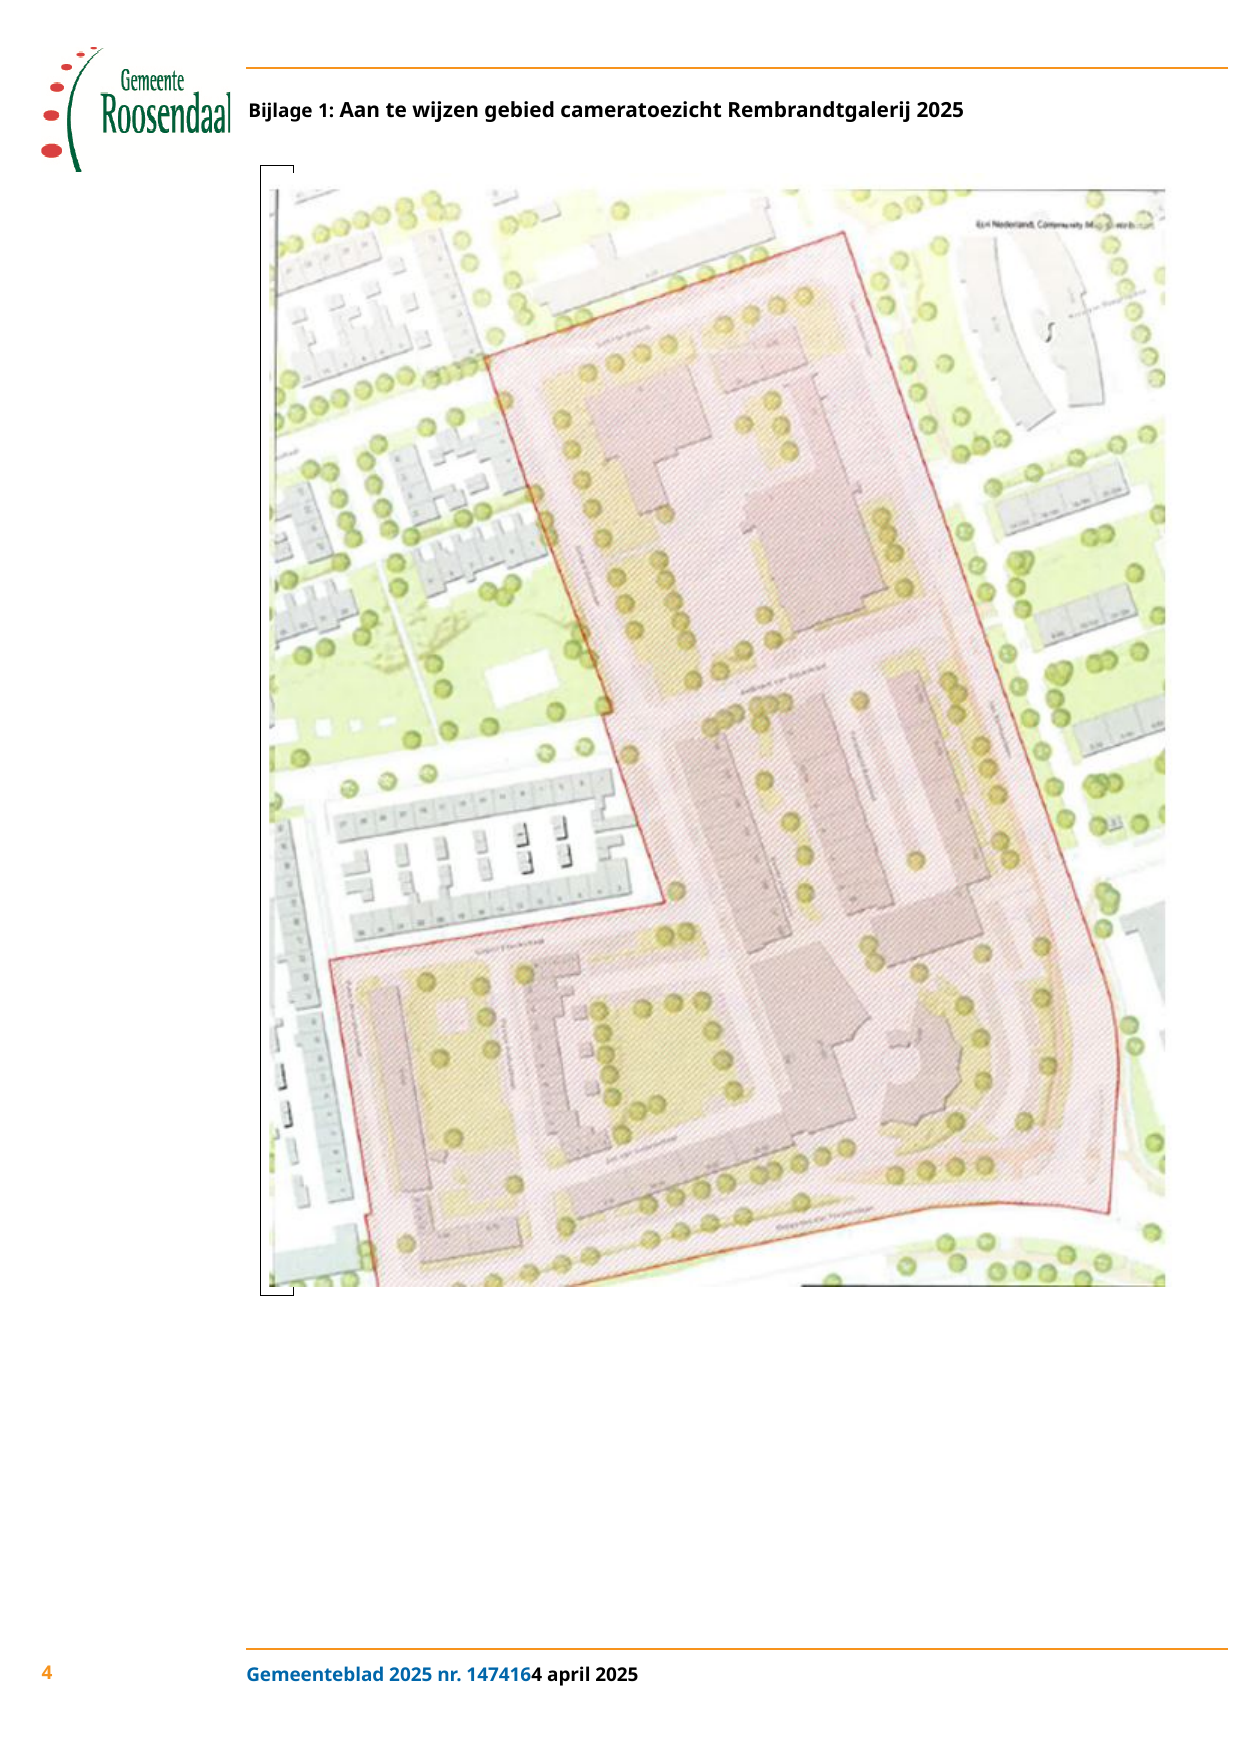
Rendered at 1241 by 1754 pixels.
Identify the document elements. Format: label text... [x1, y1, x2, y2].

text Bijlage 1: Aan te wijzen gebied cameratoezicht Rembrandtgalerij 2025 [248, 95, 1152, 123]
picture [268, 173, 1173, 1287]
picture [41, 47, 231, 172]
